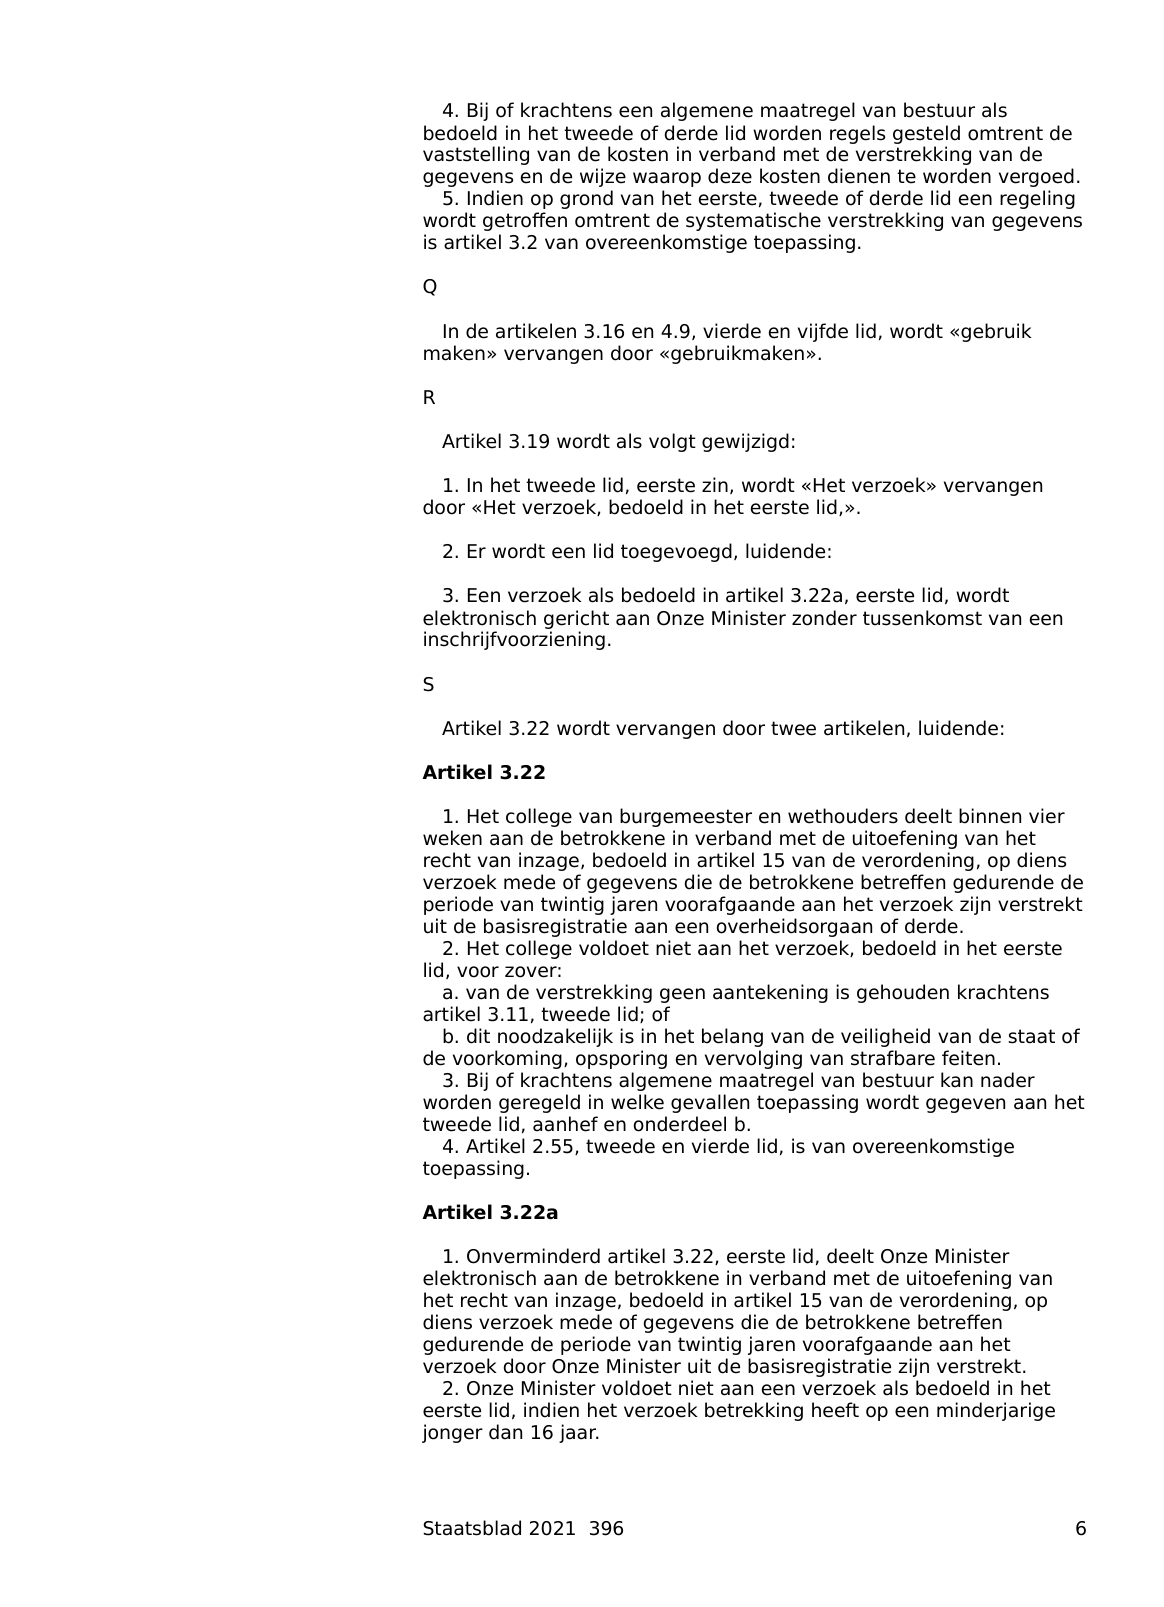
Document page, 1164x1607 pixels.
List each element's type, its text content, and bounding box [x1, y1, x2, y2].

text 3. Bij of krachtens algemene maatregel van bestuur kan nader worden geregeld in welke gevallen toepassing wordt gegeven aan het tweede lid, aanhef en onderdeel b. [422, 1070, 1087, 1136]
text 3. Een verzoek als bedoeld in artikel 3.22a, eerste lid, wordt elektronisch gericht aan Onze Minister zonder tussenkomst van een inschrijfvoorziening. [422, 585, 1087, 651]
text 2. Er wordt een lid toegevoegd, luidende: [422, 541, 1087, 563]
subtitle Artikel 3.22a [422, 1202, 1087, 1224]
text R [422, 387, 1087, 409]
text 1. Onverminderd artikel 3.22, eerste lid, deelt Onze Minister elektronisch aan de betrokkene in verband met de uitoefening van het recht van inzage, bedoeld in artikel 15 van de verordening, op diens verzoek mede of gegevens die de betrokkene betreffen gedurende de periode van twintig jaren voorafgaande aan het verzoek door Onze Minister uit de basisregistratie zijn verstrekt. [422, 1246, 1087, 1378]
text In de artikelen 3.16 en 4.9, vierde en vijfde lid, wordt «gebruik maken» vervangen door «gebruikmaken». [422, 321, 1087, 364]
text 1. Het college van burgemeester en wethouders deelt binnen vier weken aan de betrokkene in verband met de uitoefening van het recht van inzage, bedoeld in artikel 15 van de verordening, op diens verzoek mede of gegevens die de betrokkene betreffen gedurende de periode van twintig jaren voorafgaande aan het verzoek zijn verstrekt uit de basisregistratie aan een overheidsorgaan of derde. [422, 806, 1087, 938]
text 2. Onze Minister voldoet niet aan een verzoek als bedoeld in het eerste lid, indien het verzoek betrekking heeft op een minderjarige jonger dan 16 jaar. [422, 1378, 1087, 1444]
text 4. Bij of krachtens een algemene maatregel van bestuur als bedoeld in het tweede of derde lid worden regels gesteld omtrent de vaststelling van de kosten in verband met de verstrekking van de gegevens en de wijze waarop deze kosten dienen te worden vergoed. [422, 100, 1087, 188]
text Artikel 3.19 wordt als volgt gewijzigd: [422, 431, 1087, 453]
text Artikel 3.22 wordt vervangen door twee artikelen, luidende: [422, 718, 1087, 740]
text Q [422, 276, 1087, 298]
text a. van de verstrekking geen aantekening is gehouden krachtens artikel 3.11, tweede lid; of [422, 982, 1087, 1026]
text S [422, 673, 1087, 696]
text 2. Het college voldoet niet aan het verzoek, bedoeld in het eerste lid, voor zover: [422, 938, 1087, 982]
text 5. Indien op grond van het eerste, tweede of derde lid een regeling wordt getroffen omtrent de systematische verstrekking van gegevens is artikel 3.2 van overeenkomstige toepassing. [422, 188, 1087, 254]
text 4. Artikel 2.55, tweede en vierde lid, is van overeenkomstige toepassing. [422, 1136, 1087, 1180]
subtitle Artikel 3.22 [422, 762, 1087, 784]
text 1. In het tweede lid, eerste zin, wordt «Het verzoek» vervangen door «Het verzoek, bedoeld in het eerste lid,». [422, 475, 1087, 519]
text b. dit noodzakelijk is in het belang van de veiligheid van de staat of de voorkoming, opsporing en vervolging van strafbare feiten. [422, 1026, 1087, 1070]
